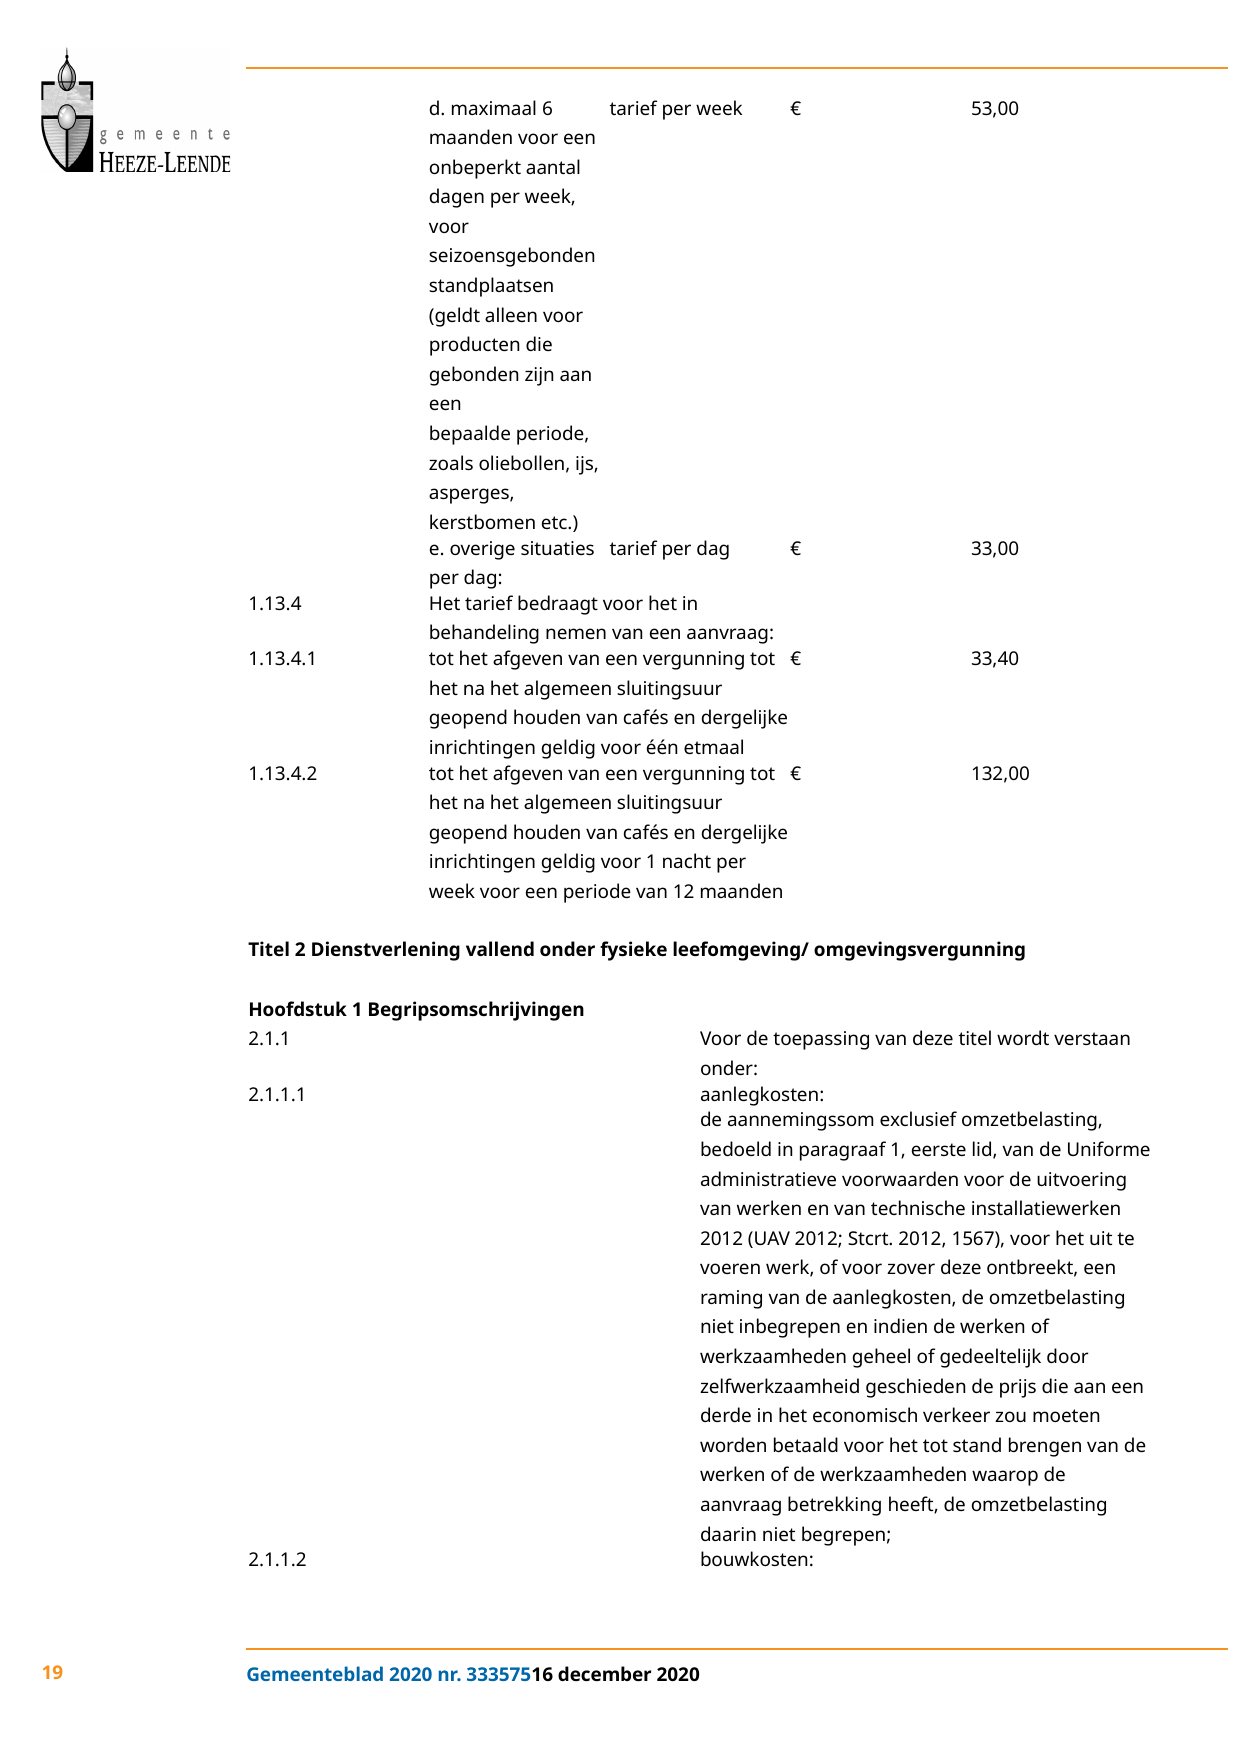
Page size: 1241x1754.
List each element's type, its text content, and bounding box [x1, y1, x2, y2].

table_cell tarief per dag [609, 535, 790, 590]
table_cell Het tarief bedraagt voor het in behandeling nemen van een aanvraag: [429, 590, 790, 645]
table_cell tarief per week [609, 95, 790, 535]
text Hoofdstuk 1 Begripsomschrijvingen [248, 996, 1152, 1022]
table_cell e. overige situaties per dag: [429, 535, 609, 590]
text Titel 2 Dienstverlening vallend onder fysieke leefomgeving/ omgevingsvergunning [248, 937, 1152, 962]
table_cell 1.13.4.2 [248, 760, 429, 904]
table_cell bouwkosten: [700, 1546, 1152, 1572]
table_cell € [790, 95, 971, 535]
table_cell de aannemingssom exclusief omzetbelasting, bedoeld in paragraaf 1, eerste lid, van de Uniforme administratieve voorwaarden voor de uitvoering van werken en van technische installatiewerken 2012 (UAV 2012; Stcrt. 2012, 1567), voor het uit te voeren werk, of voor zover deze ontbreekt, een raming van de aanlegkosten, de omzetbelasting niet inbegrepen en indien de werken of werkzaamheden geheel of gedeeltelijk door zelfwerkzaamheid geschieden de prijs die aan een derde in het economisch verkeer zou moeten worden betaald voor het tot stand brengen van de werken of de werkzaamheden waarop de aanvraag betrekking heeft, de omzetbelasting daarin niet begrepen; [700, 1107, 1152, 1546]
table_cell € [790, 535, 971, 590]
table_cell 33,40 [971, 645, 1152, 760]
table_cell tot het afgeven van een vergunning tot het na het algemeen sluitingsuur geopend houden van cafés en dergelijke inrichtingen geldig voor 1 nacht per week voor een periode van 12 maanden [429, 760, 790, 904]
table_cell d. maximaal 6 maanden voor een onbeperkt aantal dagen per week, voor seizoensgebonden standplaatsen (geldt alleen voor producten die gebonden zijn aan een bepaalde periode, zoals oliebollen, ijs, asperges, kerstbomen etc.) [429, 95, 609, 535]
table_cell [248, 95, 429, 590]
table_header 2.1.1 [248, 1026, 700, 1081]
table_cell 2.1.1.1 [248, 1081, 700, 1107]
table_cell 1.13.4.1 [248, 645, 429, 760]
table_cell 2.1.1.2 [248, 1546, 700, 1572]
table_cell tot het afgeven van een vergunning tot het na het algemeen sluitingsuur geopend houden van cafés en dergelijke inrichtingen geldig voor één etmaal [429, 645, 790, 760]
table_cell € [790, 645, 971, 760]
table_cell [790, 590, 971, 645]
table_header Voor de toepassing van deze titel wordt verstaan onder: [700, 1026, 1152, 1081]
table_cell aanlegkosten: [700, 1081, 1152, 1107]
table_cell 33,00 [971, 535, 1152, 590]
table_cell [248, 1107, 700, 1546]
table_cell [971, 590, 1152, 645]
picture [41, 47, 231, 172]
table_cell 1.13.4 [248, 590, 429, 645]
table_cell 132,00 [971, 760, 1152, 904]
table_cell 53,00 [971, 95, 1152, 535]
table_cell € [790, 760, 971, 904]
